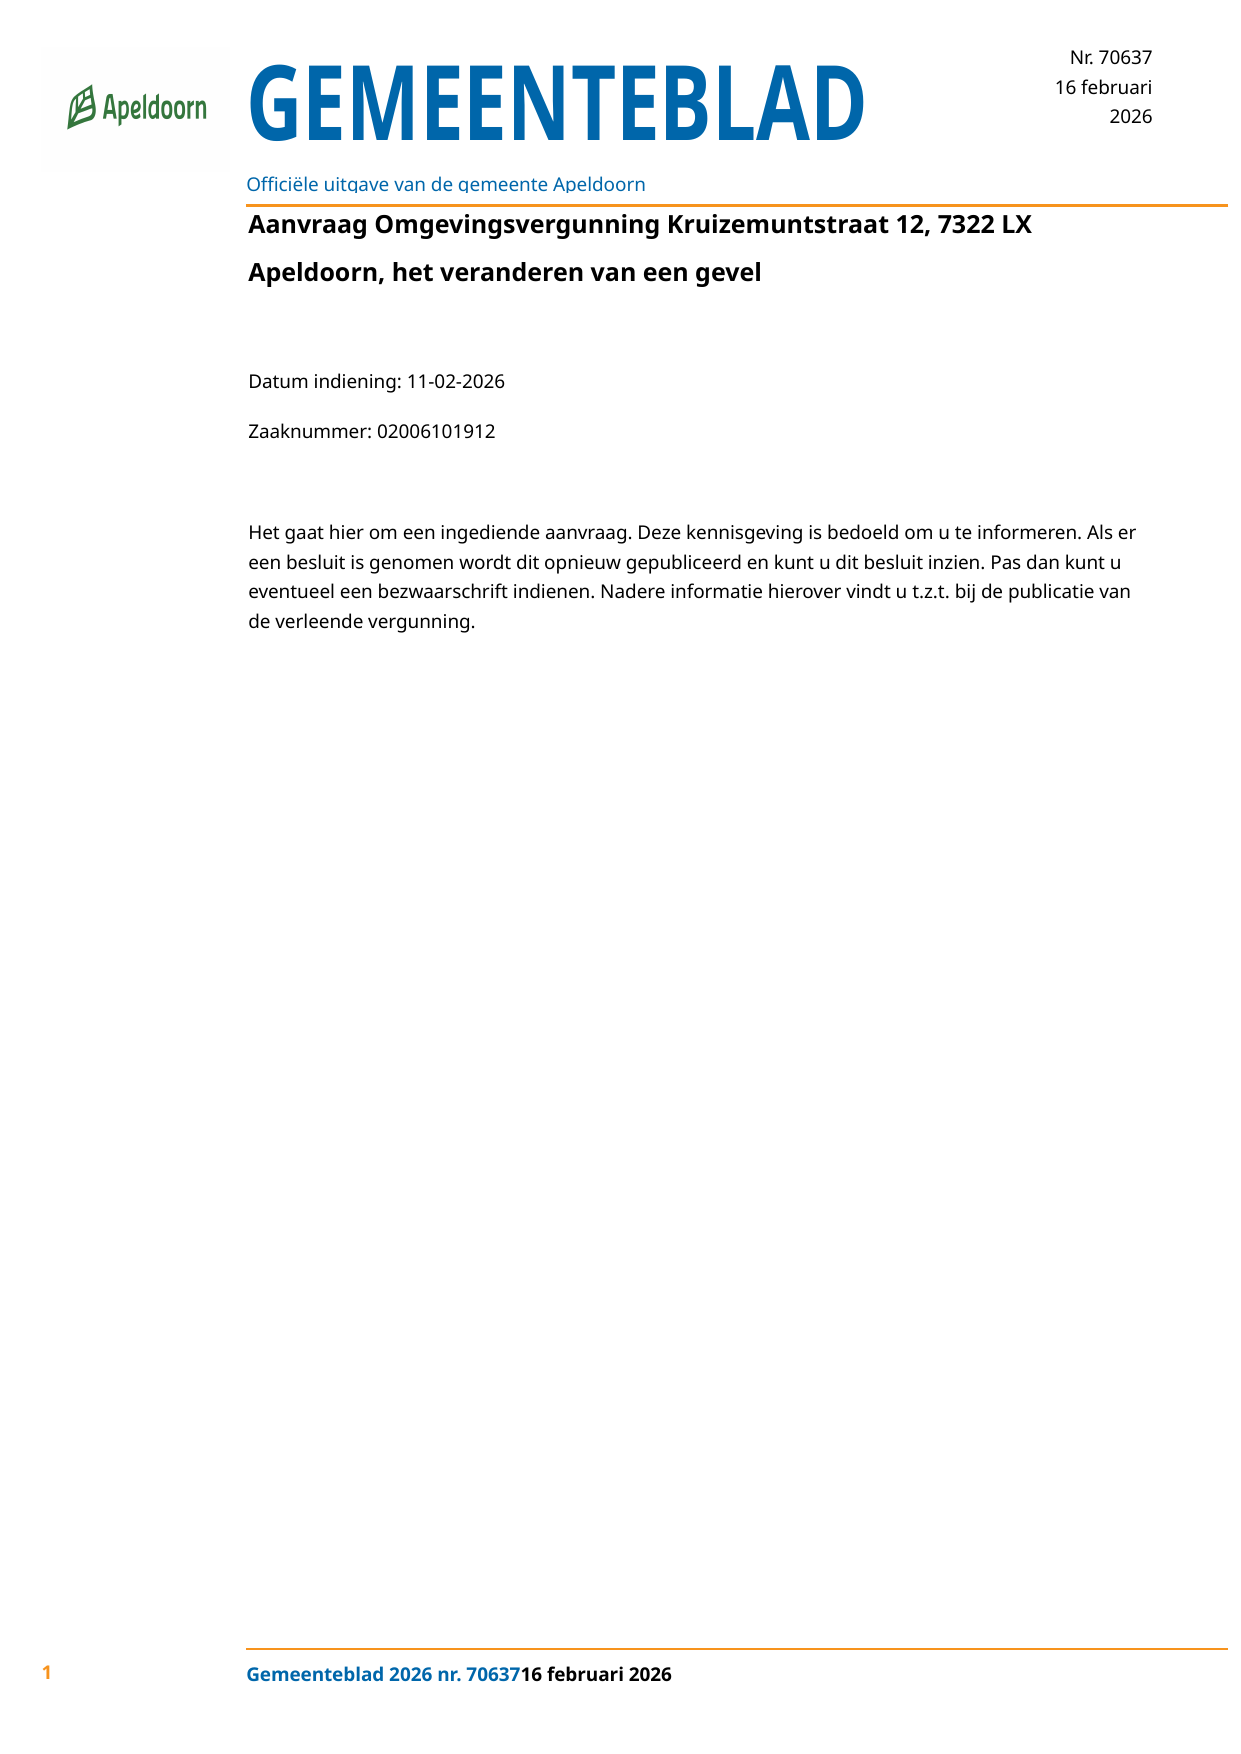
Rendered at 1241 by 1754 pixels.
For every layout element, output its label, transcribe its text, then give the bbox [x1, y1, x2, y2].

text Zaaknummer: 02006101912 [248, 419, 1152, 444]
picture [41, 47, 231, 172]
text Datum indiening: 11-02-2026 [248, 368, 1152, 394]
text Aanvraag Omgevingsvergunning Kruizemuntstraat 12, 7322 LX Apeldoorn, het veranderen van een gevel [248, 207, 1152, 288]
text Het gaat hier om een ingediende aanvraag. Deze kennisgeving is bedoeld om u te informeren. Als er een besluit is genomen wordt dit opnieuw gepubliceerd en kunt u dit besluit inzien. Pas dan kunt u eventueel een bezwaarschrift indienen. Nadere informatie hierover vindt u t.z.t. bij de publicatie van de verleende vergunning. [248, 519, 1152, 634]
